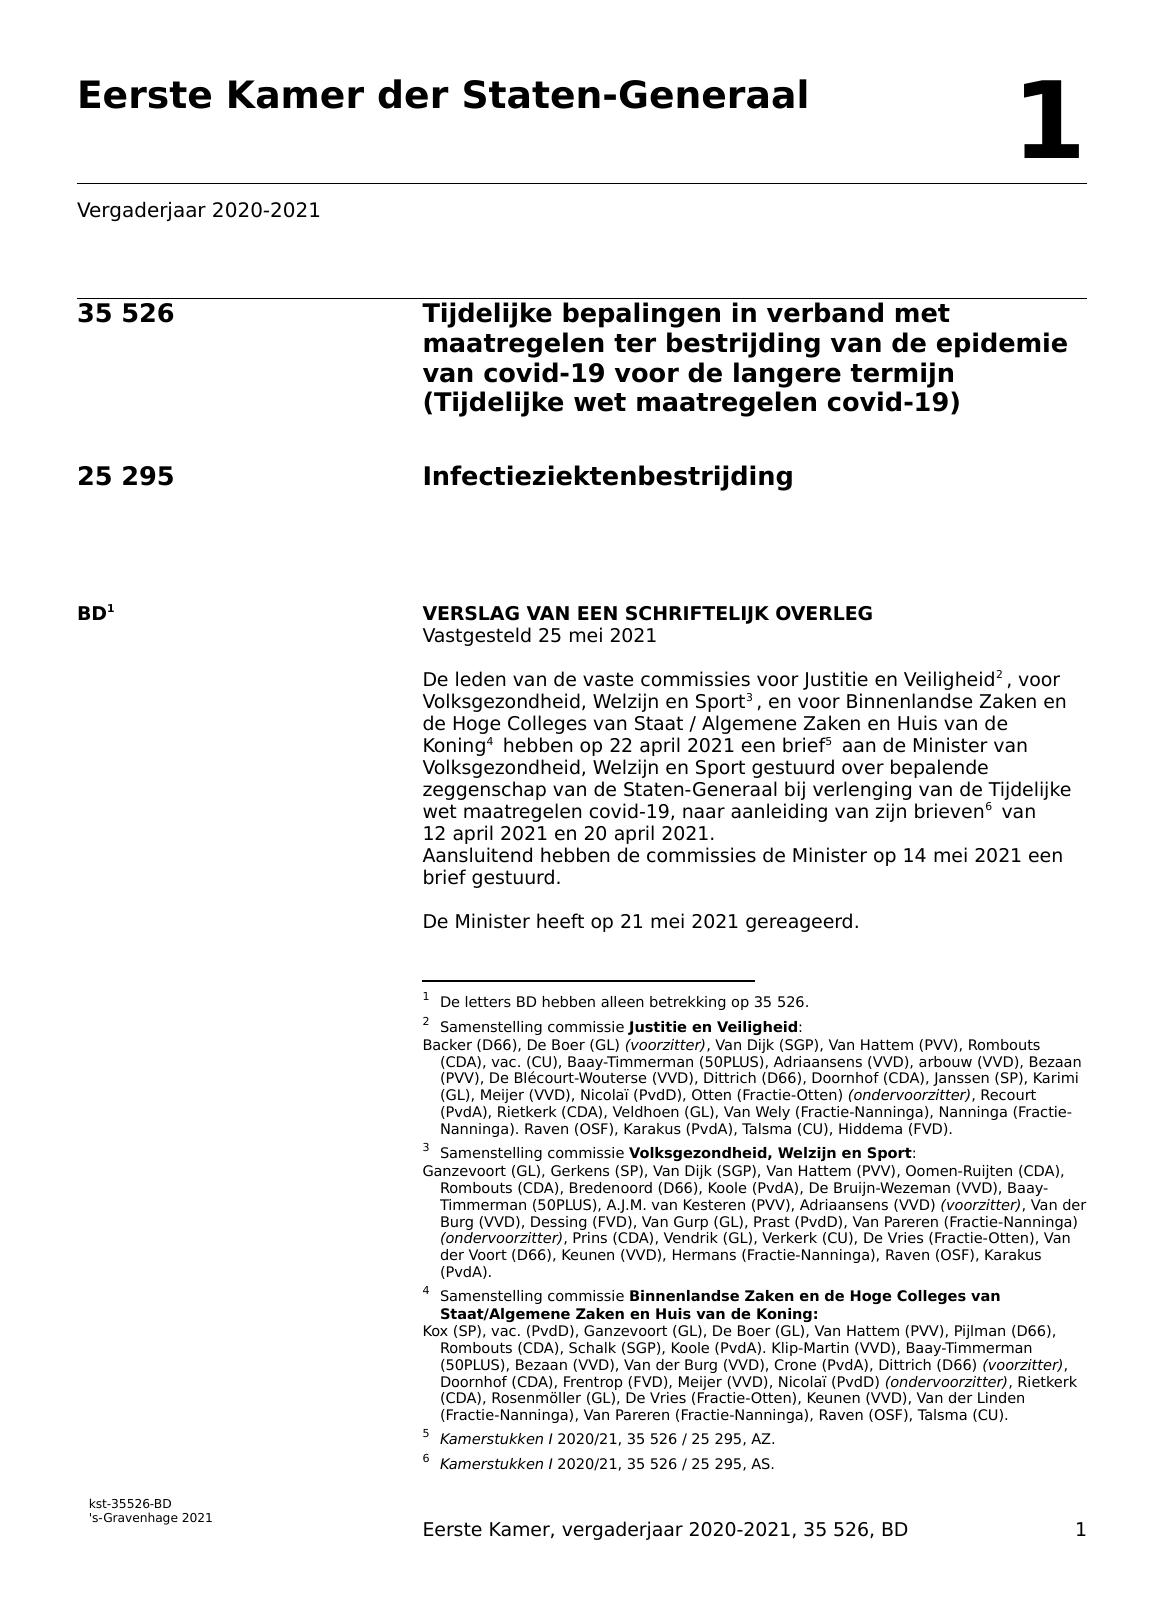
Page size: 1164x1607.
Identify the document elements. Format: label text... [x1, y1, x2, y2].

text Vastgesteld 25 mei 2021 [422, 625, 1087, 647]
text Kox (SP), vac. (PvdD), Ganzevoort (GL), De Boer (GL), Van Hattem (PVV), Pijlman (D66), Rombouts (CDA), Schalk (SGP), Koole (PvdA). Klip-Martin (VVD), Baay-Timmerman (50PLUS), Bezaan (VVD), Van der Burg (VVD), Crone (PvdA), Dittrich (D66) (voorzitter), Doornhof (CDA), Frentrop (FVD), Meijer (VVD), Nicolaï (PvdD) (ondervoorzitter), Rietkerk (CDA), Rosenmöller (GL), De Vries (Fractie-Otten), Keunen (VVD), Van der Linden (Fractie-Nanninga), Van Pareren (Fractie-Nanninga), Raven (OSF), Talsma (CU). [422, 1323, 1087, 1424]
text De leden van de vaste commissies voor Justitie en Veiligheid, voor Volksgezondheid, Welzijn en Sport, en voor Binnenlandse Zaken en de Hoge Colleges van Staat / Algemene Zaken en Huis van de Koning hebben op 22 april 2021 een brief aan de Minister van Volksgezondheid, Welzijn en Sport gestuurd over bepalende zeggenschap van de Staten-Generaal bij verlenging van de Tijdelijke wet maatregelen covid-19, naar aanleiding van zijn brieven van 12 april 2021 en 20 april 2021. [422, 669, 1087, 845]
text Ganzevoort (GL), Gerkens (SP), Van Dijk (SGP), Van Hattem (PVV), Oomen-Ruijten (CDA), Rombouts (CDA), Bredenoord (D66), Koole (PvdA), De Bruijn-Wezeman (VVD), Baay-Timmerman (50PLUS), A.J.M. van Kesteren (PVV), Adriaansens (VVD) (voorzitter), Van der Burg (VVD), Dessing (FVD), Van Gurp (GL), Prast (PvdD), Van Pareren (Fractie-Nanninga) (ondervoorzitter), Prins (CDA), Vendrik (GL), Verkerk (CU), De Vries (Fractie-Otten), Van der Voort (D66), Keunen (VVD), Hermans (Fractie-Nanninga), Raven (OSF), Karakus (PvdA). [422, 1163, 1087, 1281]
subtitle 35 526 Tijdelijke bepalingen in verband met maatregelen ter bestrijding van de epidemie van covid-19 voor de langere termijn (Tijdelijke wet maatregelen covid-19) [77, 299, 1087, 418]
text Kamerstukken I 2020/21, 35 526 / 25 295, AS. [422, 1452, 1087, 1474]
text Samenstelling commissie Binnenlandse Zaken en de Hoge Colleges van Staat/Algemene Zaken en Huis van de Koning: [422, 1284, 1087, 1323]
text De letters BD hebben alleen betrekking op 35 526. [422, 990, 1087, 1012]
text Kamerstukken I 2020/21, 35 526 / 25 295, AZ. [422, 1427, 1087, 1449]
text 's-Gravenhage 2021 [88, 1511, 323, 1525]
text Aansluitend hebben de commissies de Minister op 14 mei 2021 een brief gestuurd. [422, 845, 1087, 889]
text kst-35526-BD [88, 1497, 323, 1511]
table_header Eerste Kamer der Staten-Generaal [77, 59, 886, 183]
subtitle BD VERSLAG VAN EEN SCHRIFTELIJK OVERLEG [77, 603, 1087, 625]
text Backer (D66), De Boer (GL) (voorzitter), Van Dijk (SGP), Van Hattem (PVV), Rombouts (CDA), vac. (CU), Baay-Timmerman (50PLUS), Adriaansens (VVD), arbouw (VVD), Bezaan (PVV), De Blécourt-Wouterse (VVD), Dittrich (D66), Doornhof (CDA), Janssen (SP), Karimi (GL), Meijer (VVD), Nicolaï (PvdD), Otten (Fractie-Otten) (ondervoorzitter), Recourt (PvdA), Rietkerk (CDA), Veldhoen (GL), Van Wely (Fractie-Nanninga), Nanninga (Fractie-Nanninga). Raven (OSF), Karakus (PvdA), Talsma (CU), Hiddema (FVD). [422, 1037, 1087, 1138]
subtitle 25 295 Infectieziektenbestrijding [77, 462, 1087, 492]
text Samenstelling commissie Volksgezondheid, Welzijn en Sport: [422, 1141, 1087, 1163]
table_header 1 [886, 59, 1087, 183]
text Samenstelling commissie Justitie en Veiligheid: [422, 1015, 1087, 1037]
table_cell Vergaderjaar 2020-2021 [77, 184, 1087, 298]
text De Minister heeft op 21 mei 2021 gereageerd. [422, 911, 1087, 933]
